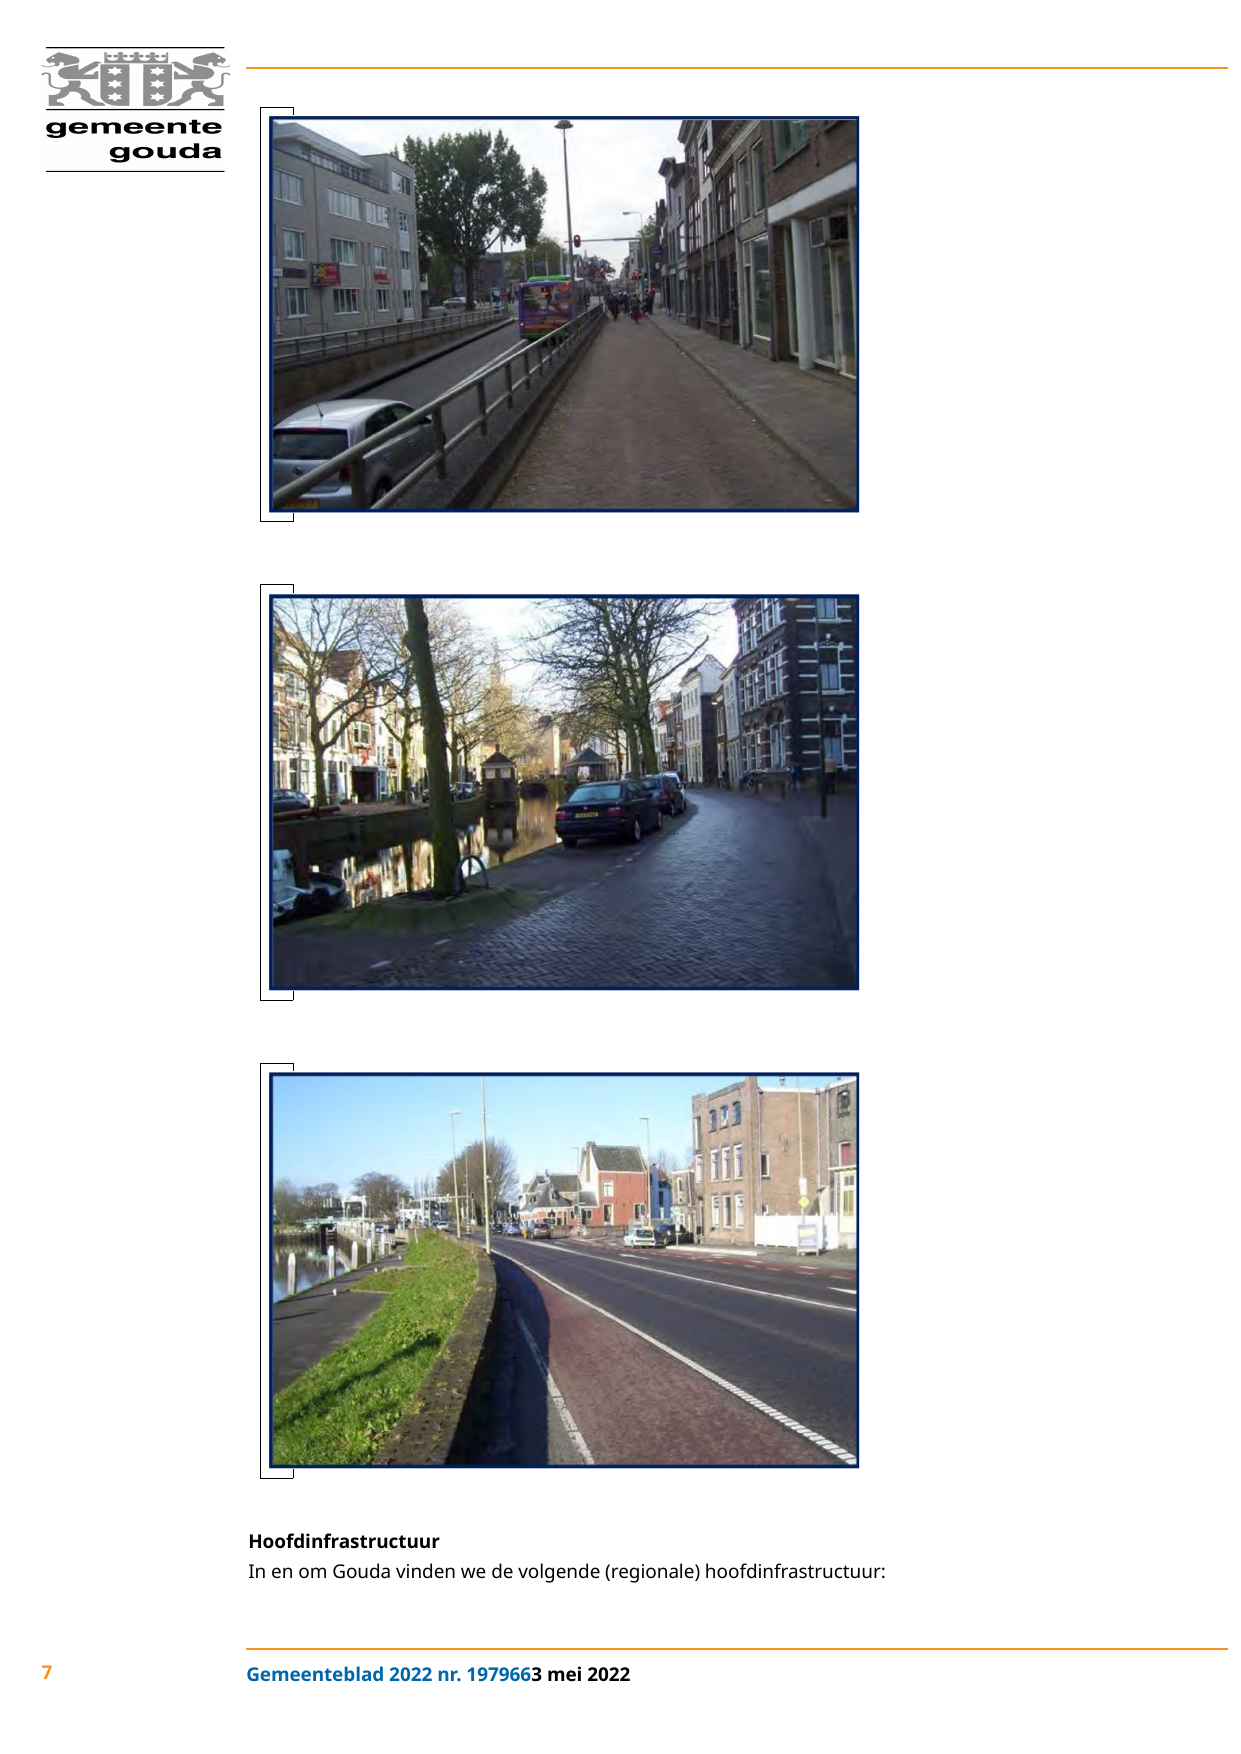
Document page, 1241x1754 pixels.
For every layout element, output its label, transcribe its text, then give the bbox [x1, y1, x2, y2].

picture [41, 47, 231, 172]
text Hoofdinfrastructuur [248, 1529, 1152, 1554]
picture [268, 115, 860, 513]
picture [268, 1071, 860, 1469]
picture [268, 593, 860, 991]
text In en om Gouda vinden we de volgende (regionale) hoofdinfrastructuur: [248, 1558, 1152, 1584]
